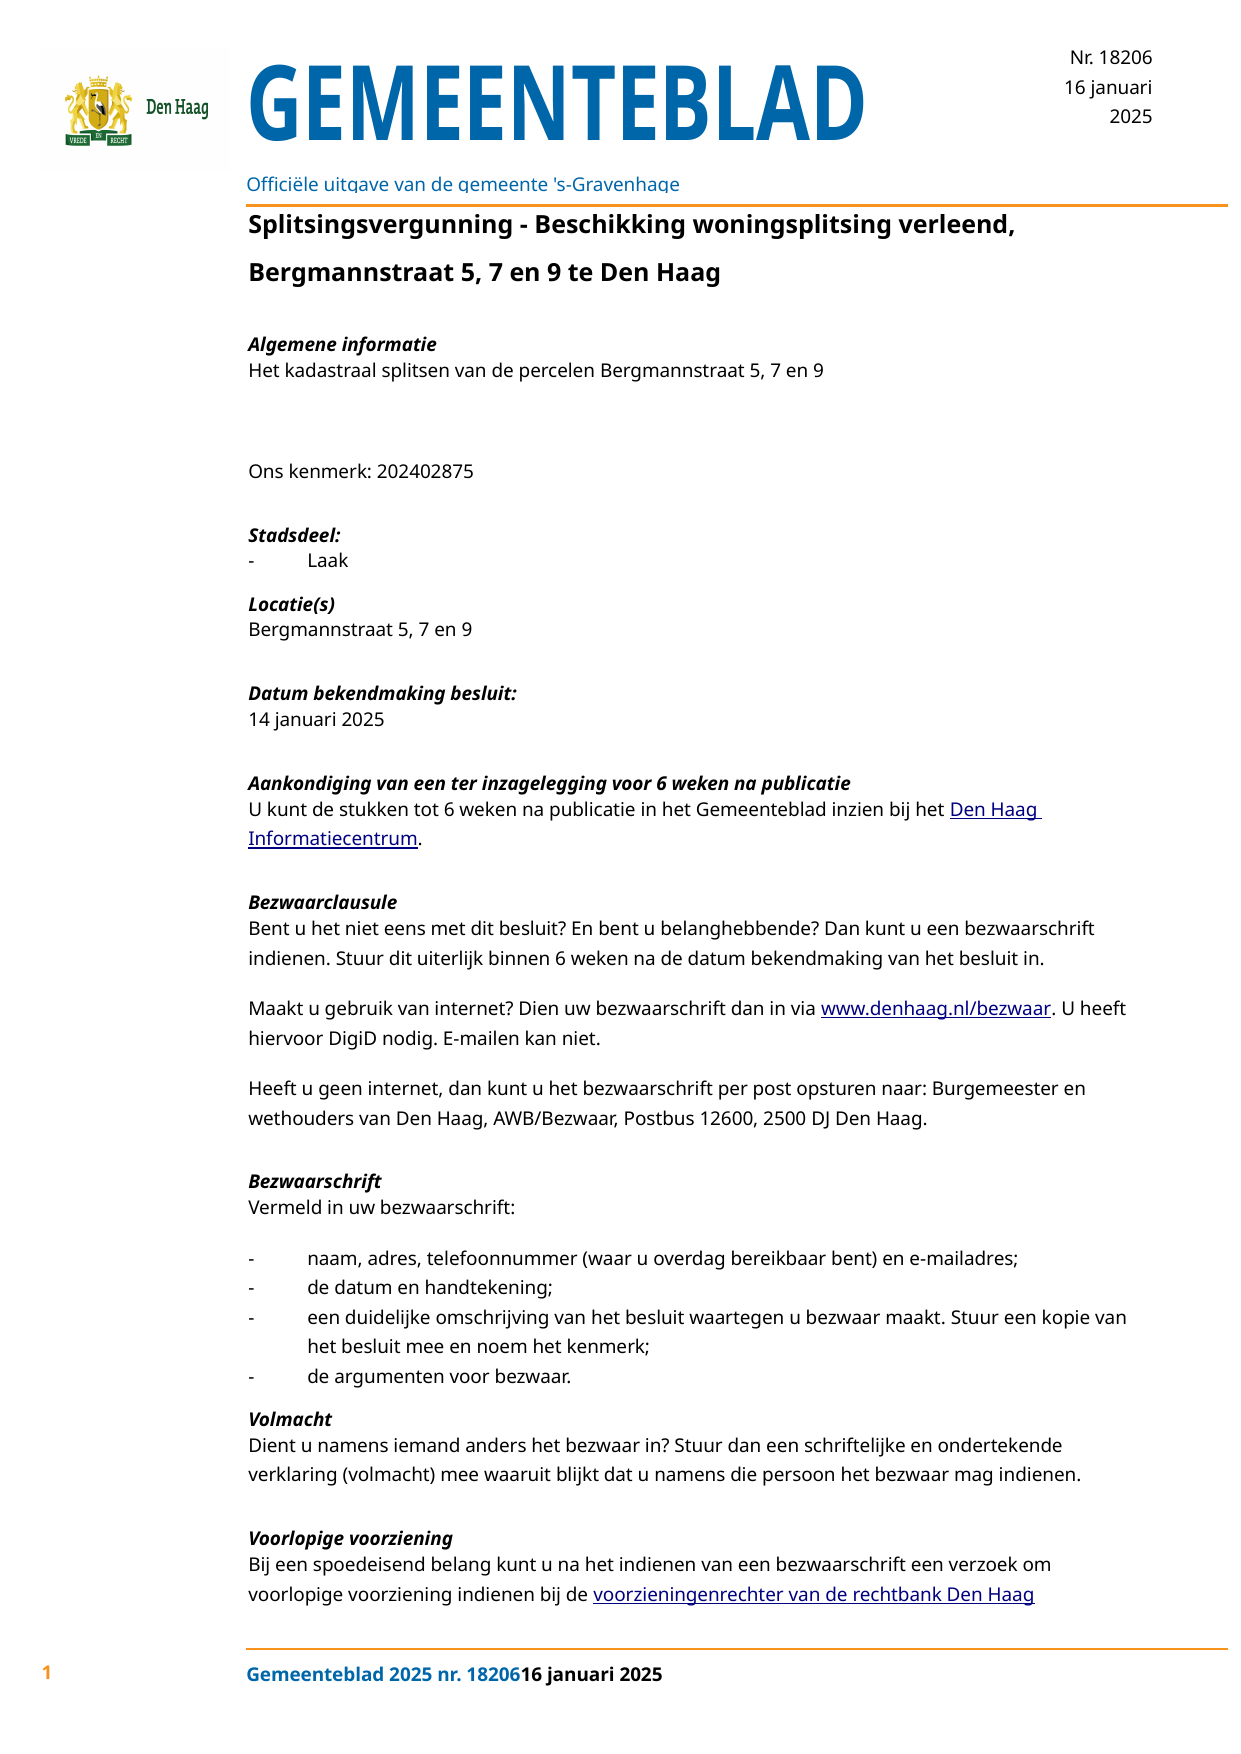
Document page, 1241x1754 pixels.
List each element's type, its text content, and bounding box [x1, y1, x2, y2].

text Bergmannstraat 5, 7 en 9 [248, 617, 1152, 642]
text Aankondiging van een ter inzagelegging voor 6 weken na publicatie [248, 770, 1152, 796]
text Algemene informatie [248, 331, 1152, 357]
text Bij een spoedeisend belang kunt u na het indienen van een bezwaarschrift een verzoek om voorlopige voorziening indienen bij de voorzieningenrechter van de rechtbank Den Haag [248, 1551, 1152, 1607]
text Stadsdeel: [248, 522, 1152, 548]
text Ons kenmerk: 202402875 [248, 458, 1152, 484]
text Volmacht [248, 1406, 1152, 1432]
text Het kadastraal splitsen van de percelen Bergmannstraat 5, 7 en 9 [248, 357, 1152, 383]
text Bent u het niet eens met dit besluit? En bent u belanghebbende? Dan kunt u een bezwaarschrift indienen. Stuur dit uiterlijk binnen 6 weken na de datum bekendmaking van het besluit in. [248, 915, 1152, 971]
list Laak [248, 548, 1152, 573]
text Bezwaarclausule [248, 889, 1152, 915]
list een duidelijke omschrijving van het besluit waartegen u bezwaar maakt. Stuur een kopie van het besluit mee en noem het kenmerk; [248, 1304, 1152, 1359]
text Splitsingsvergunning - Beschikking woningsplitsing verleend, Bergmannstraat 5, 7 en 9 te Den Haag [248, 207, 1152, 288]
text Bezwaarschrift [248, 1169, 1152, 1194]
text Voorlopige voorziening [248, 1526, 1152, 1551]
text U kunt de stukken tot 6 weken na publicatie in het Gemeenteblad inzien bij het Den Haag Informatiecentrum. [248, 796, 1152, 851]
text 14 januari 2025 [248, 706, 1152, 732]
text Maakt u gebruik van internet? Dien uw bezwaarschrift dan in via www.denhaag.nl/bezwaar. U heeft hiervoor DigiD nodig. E-mailen kan niet. [248, 995, 1152, 1051]
picture [41, 47, 231, 172]
text Locatie(s) [248, 591, 1152, 617]
list de datum en handtekening; [248, 1274, 1152, 1300]
text Heeft u geen internet, dan kunt u het bezwaarschrift per post opsturen naar: Burgemeester en wethouders van Den Haag, AWB/Bezwaar, Postbus 12600, 2500 DJ Den Haag. [248, 1075, 1152, 1131]
text Dient u namens iemand anders het bezwaar in? Stuur dan een schriftelijke en ondertekende verklaring (volmacht) mee waaruit blijkt dat u namens die persoon het bezwaar mag indienen. [248, 1432, 1152, 1487]
list de argumenten voor bezwaar. [248, 1363, 1152, 1389]
text Datum bekendmaking besluit: [248, 681, 1152, 706]
text Vermeld in uw bezwaarschrift: [248, 1194, 1152, 1220]
list naam, adres, telefoonnummer (waar u overdag bereikbaar bent) en e-mailadres; [248, 1245, 1152, 1271]
